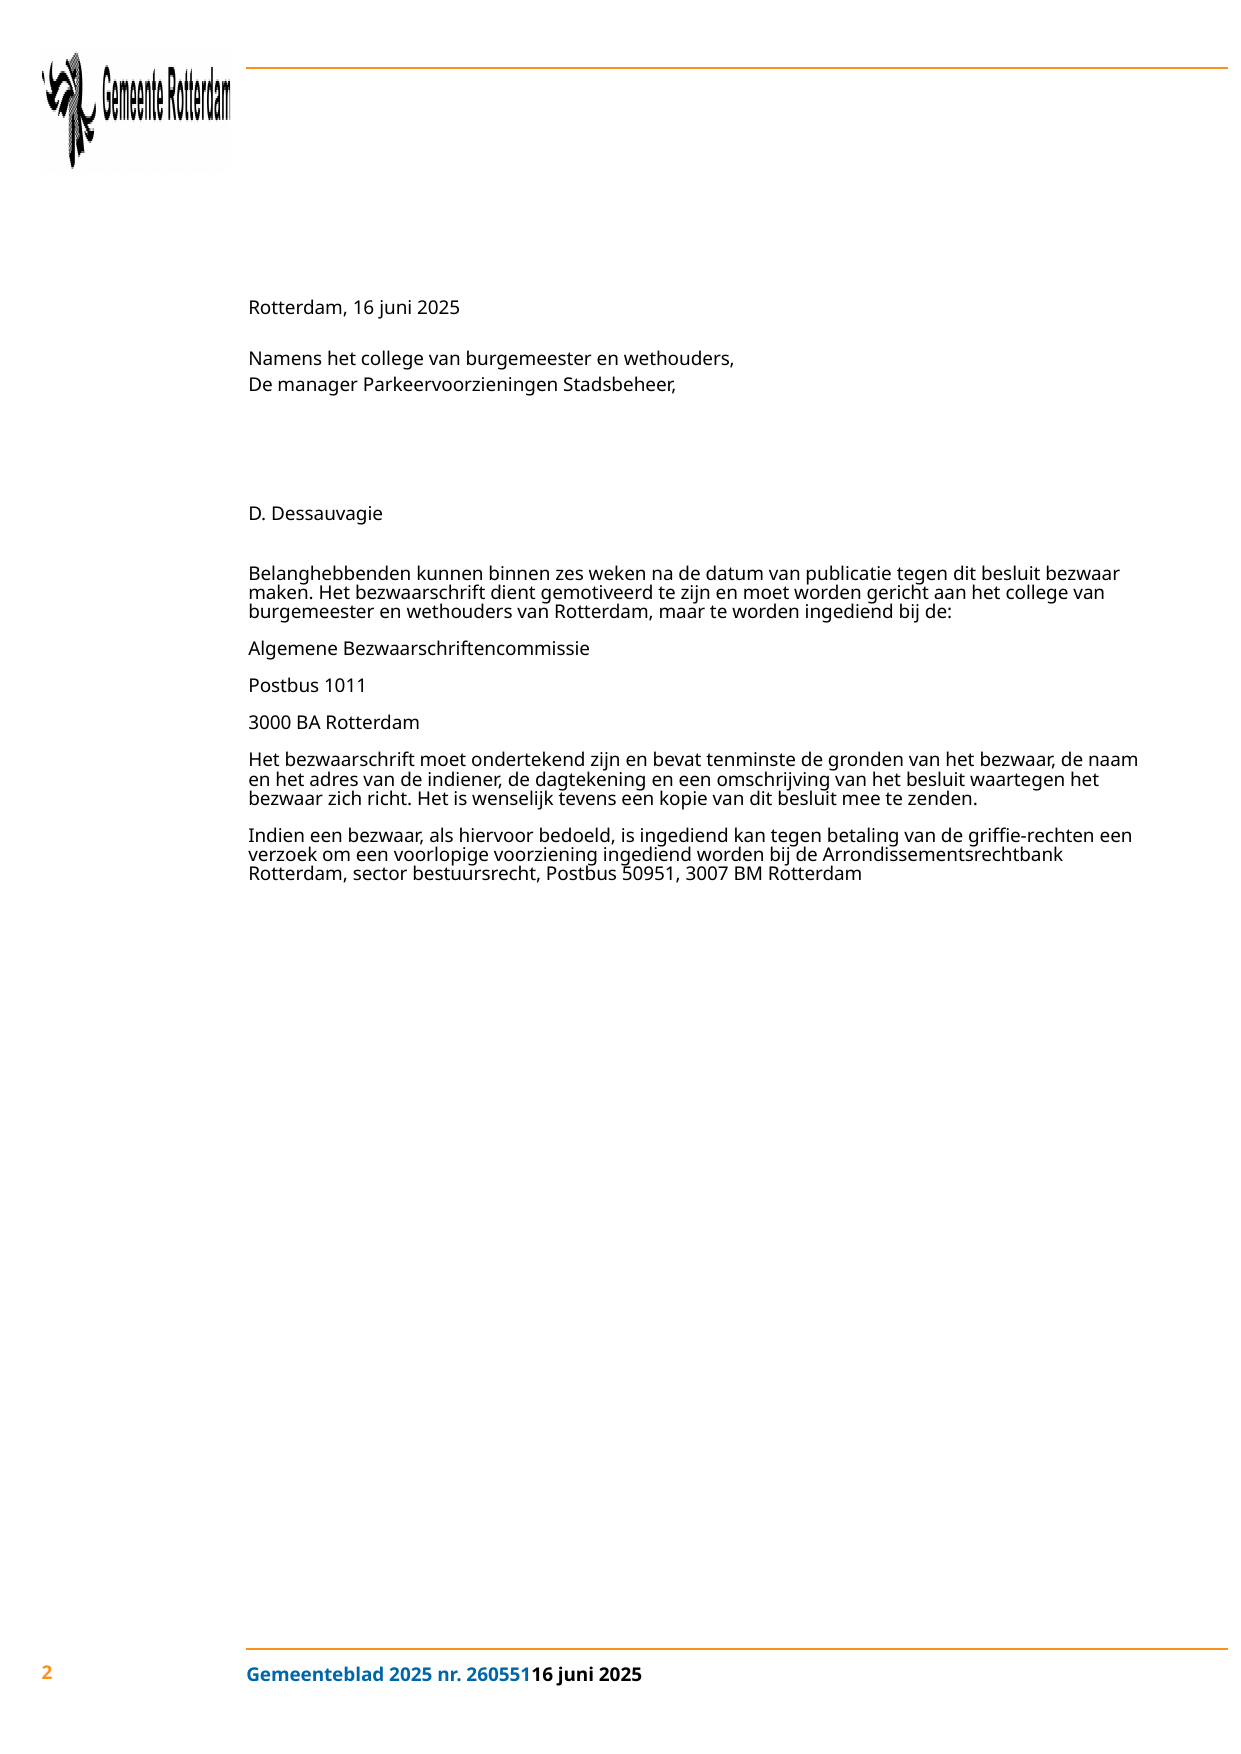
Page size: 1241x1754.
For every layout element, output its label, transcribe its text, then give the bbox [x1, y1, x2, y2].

text 3000 BA Rotterdam [248, 714, 1152, 733]
text Postbus 1011 [248, 677, 1152, 697]
text D. Dessauvagie [248, 500, 1152, 525]
text Namens het college van burgemeester en wethouders, [248, 345, 1152, 371]
text Algemene Bezwaarschriftencommissie [248, 640, 1152, 659]
text Indien een bezwaar, als hiervoor bedoeld, is ingediend kan tegen betaling van de griffie-rechten een verzoek om een voorlopige voorziening ingediend worden bij de Arrondissementsrechtbank Rotterdam, sector bestuursrecht, Postbus 50951, 3007 BM Rotterdam [248, 827, 1152, 884]
text Rotterdam, 16 juni 2025 [248, 294, 1152, 319]
picture [41, 47, 231, 172]
text Het bezwaarschrift moet ondertekend zijn en bevat tenminste de gronden van het bezwaar, de naam en het adres van de indiener, de dagtekening en een omschrijving van het besluit waartegen het bezwaar zich richt. Het is wenselijk tevens een kopie van dit besluit mee te zenden. [248, 751, 1152, 809]
text De manager Parkeervoorzieningen Stadsbeheer, [248, 371, 1152, 397]
text Belanghebbenden kunnen binnen zes weken na de datum van publicatie tegen dit besluit bezwaar maken. Het bezwaarschrift dient gemotiveerd te zijn en moet worden gericht aan het college van burgemeester en wethouders van Rotterdam, maar te worden ingediend bij de: [248, 565, 1152, 623]
